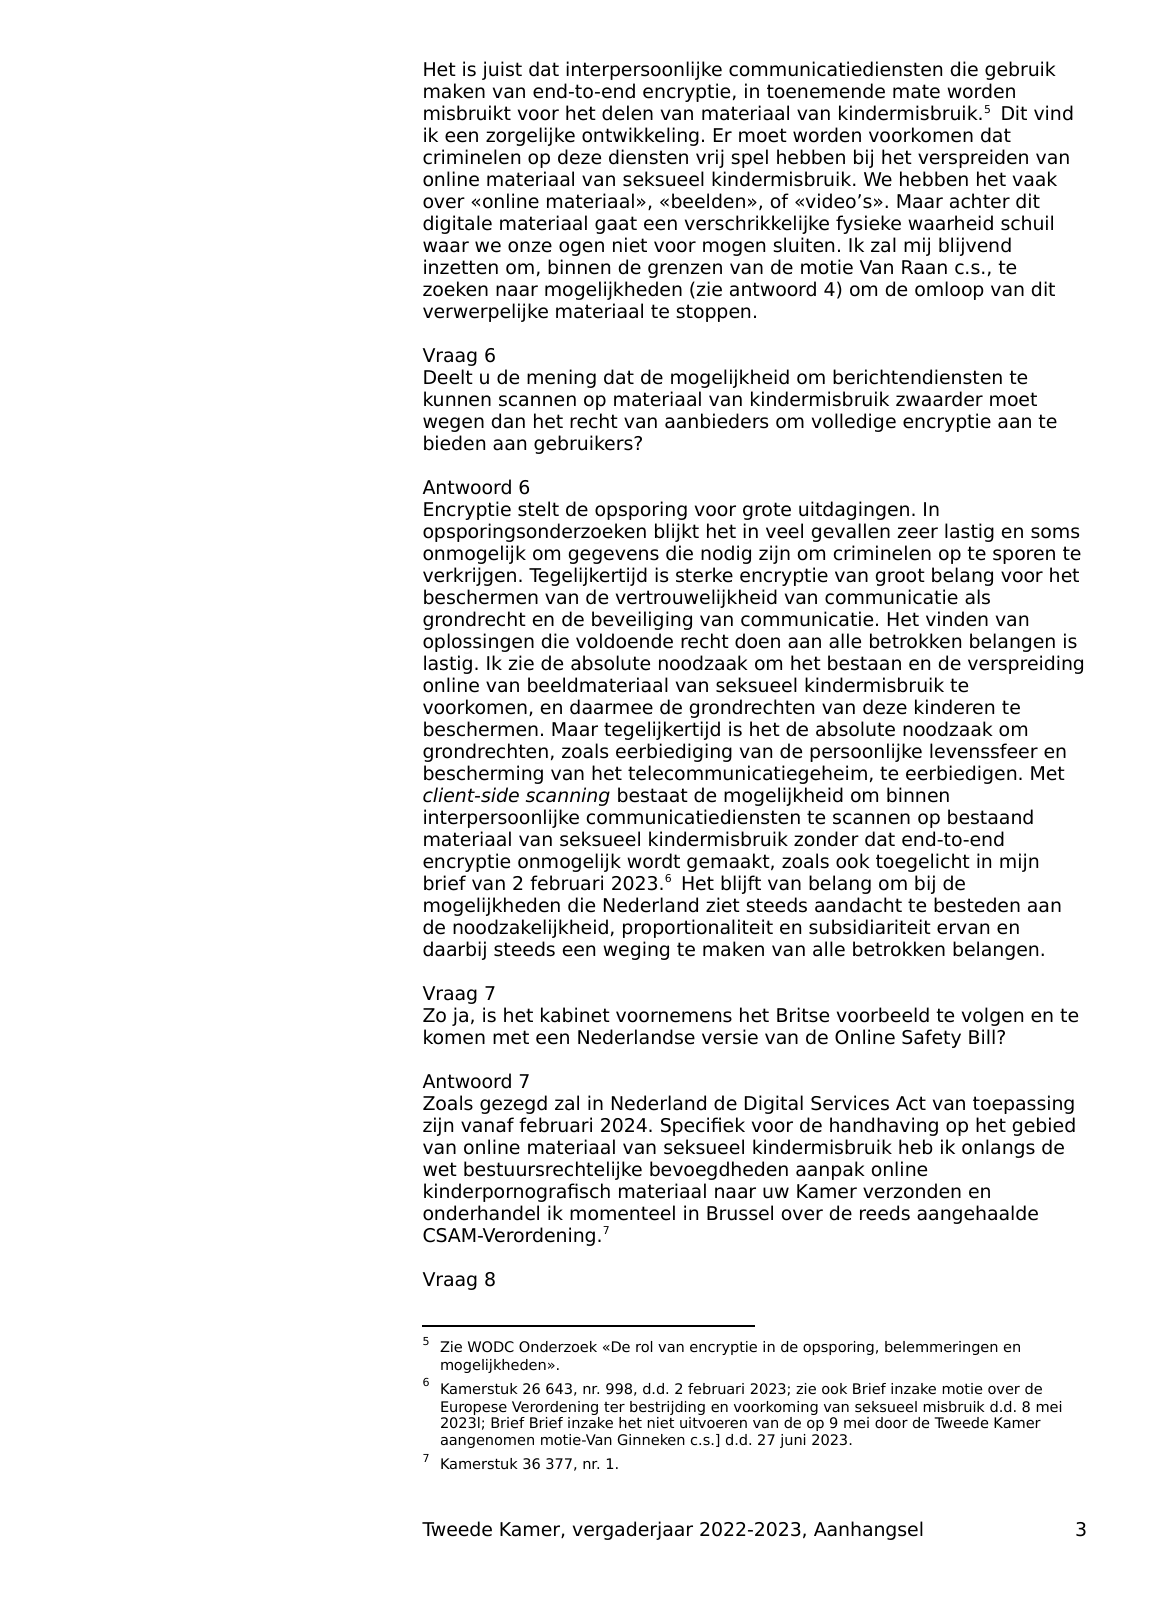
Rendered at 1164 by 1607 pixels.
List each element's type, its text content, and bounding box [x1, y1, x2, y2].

text Vraag 8 [422, 1269, 1087, 1291]
text Het is juist dat interpersoonlijke communicatiediensten die gebruik maken van end-to-end encryptie, in toenemende mate worden misbruikt voor het delen van materiaal van kindermisbruik. Dit vind ik een zorgelijke ontwikkeling. Er moet worden voorkomen dat criminelen op deze diensten vrij spel hebben bij het verspreiden van online materiaal van seksueel kindermisbruik. We hebben het vaak over «online materiaal», «beelden», of «video’s». Maar achter dit digitale materiaal gaat een verschrikkelijke fysieke waarheid schuil waar we onze ogen niet voor mogen sluiten. Ik zal mij blijvend inzetten om, binnen de grenzen van de motie Van Raan c.s., te zoeken naar mogelijkheden (zie antwoord 4) om de omloop van dit verwerpelijke materiaal te stoppen. [422, 59, 1087, 323]
text Kamerstuk 36 377, nr. 1. [422, 1452, 1087, 1474]
text Antwoord 6 [422, 477, 1087, 499]
text Deelt u de mening dat de mogelijkheid om berichtendiensten te kunnen scannen op materiaal van kindermisbruik zwaarder moet wegen dan het recht van aanbieders om volledige encryptie aan te bieden aan gebruikers? [422, 367, 1087, 455]
text Zoals gezegd zal in Nederland de Digital Services Act van toepassing zijn vanaf februari 2024. Specifiek voor de handhaving op het gebied van online materiaal van seksueel kindermisbruik heb ik onlangs de wet bestuursrechtelijke bevoegdheden aanpak online kinderpornografisch materiaal naar uw Kamer verzonden en onderhandel ik momenteel in Brussel over de reeds aangehaalde CSAM-Verordening. [422, 1093, 1087, 1247]
text Zo ja, is het kabinet voornemens het Britse voorbeeld te volgen en te komen met een Nederlandse versie van de Online Safety Bill? [422, 1005, 1087, 1049]
text Vraag 7 [422, 983, 1087, 1005]
text Kamerstuk 26 643, nr. 998, d.d. 2 februari 2023; zie ook Brief inzake motie over de Europese Verordening ter bestrijding en voorkoming van seksueel misbruik d.d. 8 mei 2023l; Brief Brief inzake het niet uitvoeren van de op 9 mei door de Tweede Kamer aangenomen motie-Van Ginneken c.s.] d.d. 27 juni 2023. [422, 1377, 1087, 1449]
text Zie WODC Onderzoek «De rol van encryptie in de opsporing, belemmeringen en mogelijkheden». [422, 1335, 1087, 1374]
text Encryptie stelt de opsporing voor grote uitdagingen. In opsporingsonderzoeken blijkt het in veel gevallen zeer lastig en soms onmogelijk om gegevens die nodig zijn om criminelen op te sporen te verkrijgen. Tegelijkertijd is sterke encryptie van groot belang voor het beschermen van de vertrouwelijkheid van communicatie als grondrecht en de beveiliging van communicatie. Het vinden van oplossingen die voldoende recht doen aan alle betrokken belangen is lastig. Ik zie de absolute noodzaak om het bestaan en de verspreiding online van beeldmateriaal van seksueel kindermisbruik te voorkomen, en daarmee de grondrechten van deze kinderen te beschermen. Maar tegelijkertijd is het de absolute noodzaak om grondrechten, zoals eerbiediging van de persoonlijke levenssfeer en bescherming van het telecommunicatiegeheim, te eerbiedigen. Met client-side scanning bestaat de mogelijkheid om binnen interpersoonlijke communicatiediensten te scannen op bestaand materiaal van seksueel kindermisbruik zonder dat end-to-end encryptie onmogelijk wordt gemaakt, zoals ook toegelicht in mijn brief van 2 februari 2023. Het blijft van belang om bij de mogelijkheden die Nederland ziet steeds aandacht te besteden aan de noodzakelijkheid, proportionaliteit en subsidiariteit ervan en daarbij steeds een weging te maken van alle betrokken belangen. [422, 499, 1087, 961]
text Antwoord 7 [422, 1071, 1087, 1093]
text Vraag 6 [422, 345, 1087, 367]
